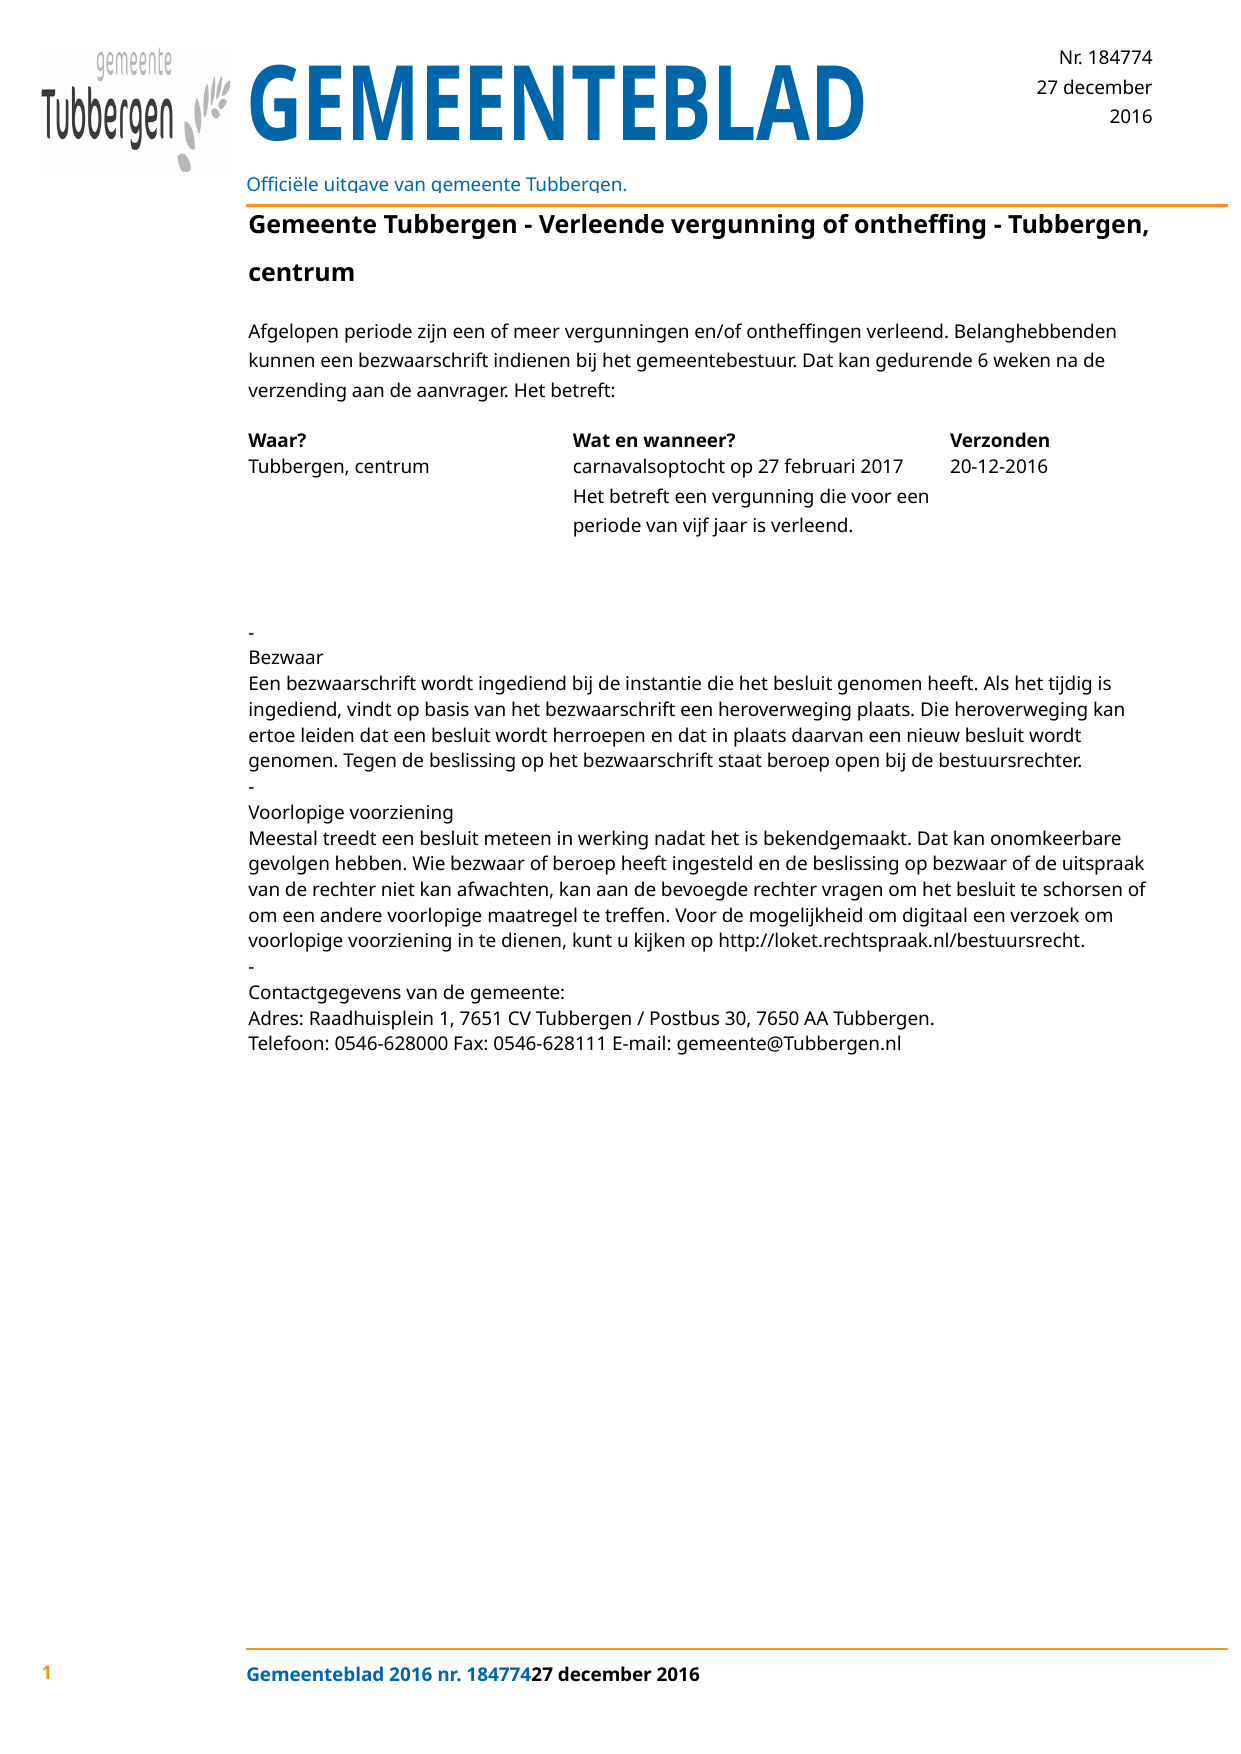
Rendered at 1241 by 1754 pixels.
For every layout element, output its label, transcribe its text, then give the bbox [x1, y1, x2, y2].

text Bezwaar [248, 644, 1152, 670]
text Gemeente Tubbergen - Verleende vergunning of ontheffing - Tubbergen, centrum [248, 207, 1152, 288]
text Meestal treedt een besluit meteen in werking nadat het is bekendgemaakt. Dat kan onomkeerbare gevolgen hebben. Wie bezwaar of beroep heeft ingesteld en de beslissing op bezwaar of de uitspraak van de rechter niet kan afwachten, kan aan de bevoegde rechter vragen om het besluit te schorsen of om een andere voorlopige maatregel te treffen. Voor de mogelijkheid om digitaal een verzoek om voorlopige voorziening in te dienen, kunt u kijken op http://loket.rechtspraak.nl/bestuursrecht. [248, 825, 1152, 953]
text - [248, 773, 1152, 799]
text Telefoon: 0546-628000 Fax: 0546-628111 E-mail: gemeente@Tubbergen.nl [248, 1031, 1152, 1056]
table_header Wat en wanneer? [573, 428, 950, 453]
text Adres: Raadhuisplein 1, 7651 CV Tubbergen / Postbus 30, 7650 AA Tubbergen. [248, 1005, 1152, 1031]
table_cell Tubbergen, centrum [248, 453, 573, 568]
picture [41, 47, 231, 172]
text Voorlopige voorziening [248, 799, 1152, 825]
text Een bezwaarschrift wordt ingediend bij de instantie die het besluit genomen heeft. Als het tijdig is ingediend, vindt op basis van het bezwaarschrift een heroverweging plaats. Die heroverweging kan ertoe leiden dat een besluit wordt herroepen en dat in plaats daarvan een nieuw besluit wordt genomen. Tegen de beslissing op het bezwaarschrift staat beroep open bij de bestuursrechter. [248, 670, 1152, 773]
table_header Verzonden [950, 428, 1152, 453]
text Contactgegevens van de gemeente: [248, 979, 1152, 1005]
text - [248, 619, 1152, 644]
text - [248, 953, 1152, 979]
text Afgelopen periode zijn een of meer vergunningen en/of ontheffingen verleend. Belanghebbenden kunnen een bezwaarschrift indienen bij het gemeentebestuur. Dat kan gedurende 6 weken na de verzending aan de aanvrager. Het betreft: [248, 318, 1152, 403]
table_cell 20-12-2016 [950, 453, 1152, 568]
table_cell carnavalsoptocht op 27 februari 2017 Het betreft een vergunning die voor een periode van vijf jaar is verleend. [573, 453, 950, 568]
table_header Waar? [248, 428, 573, 453]
